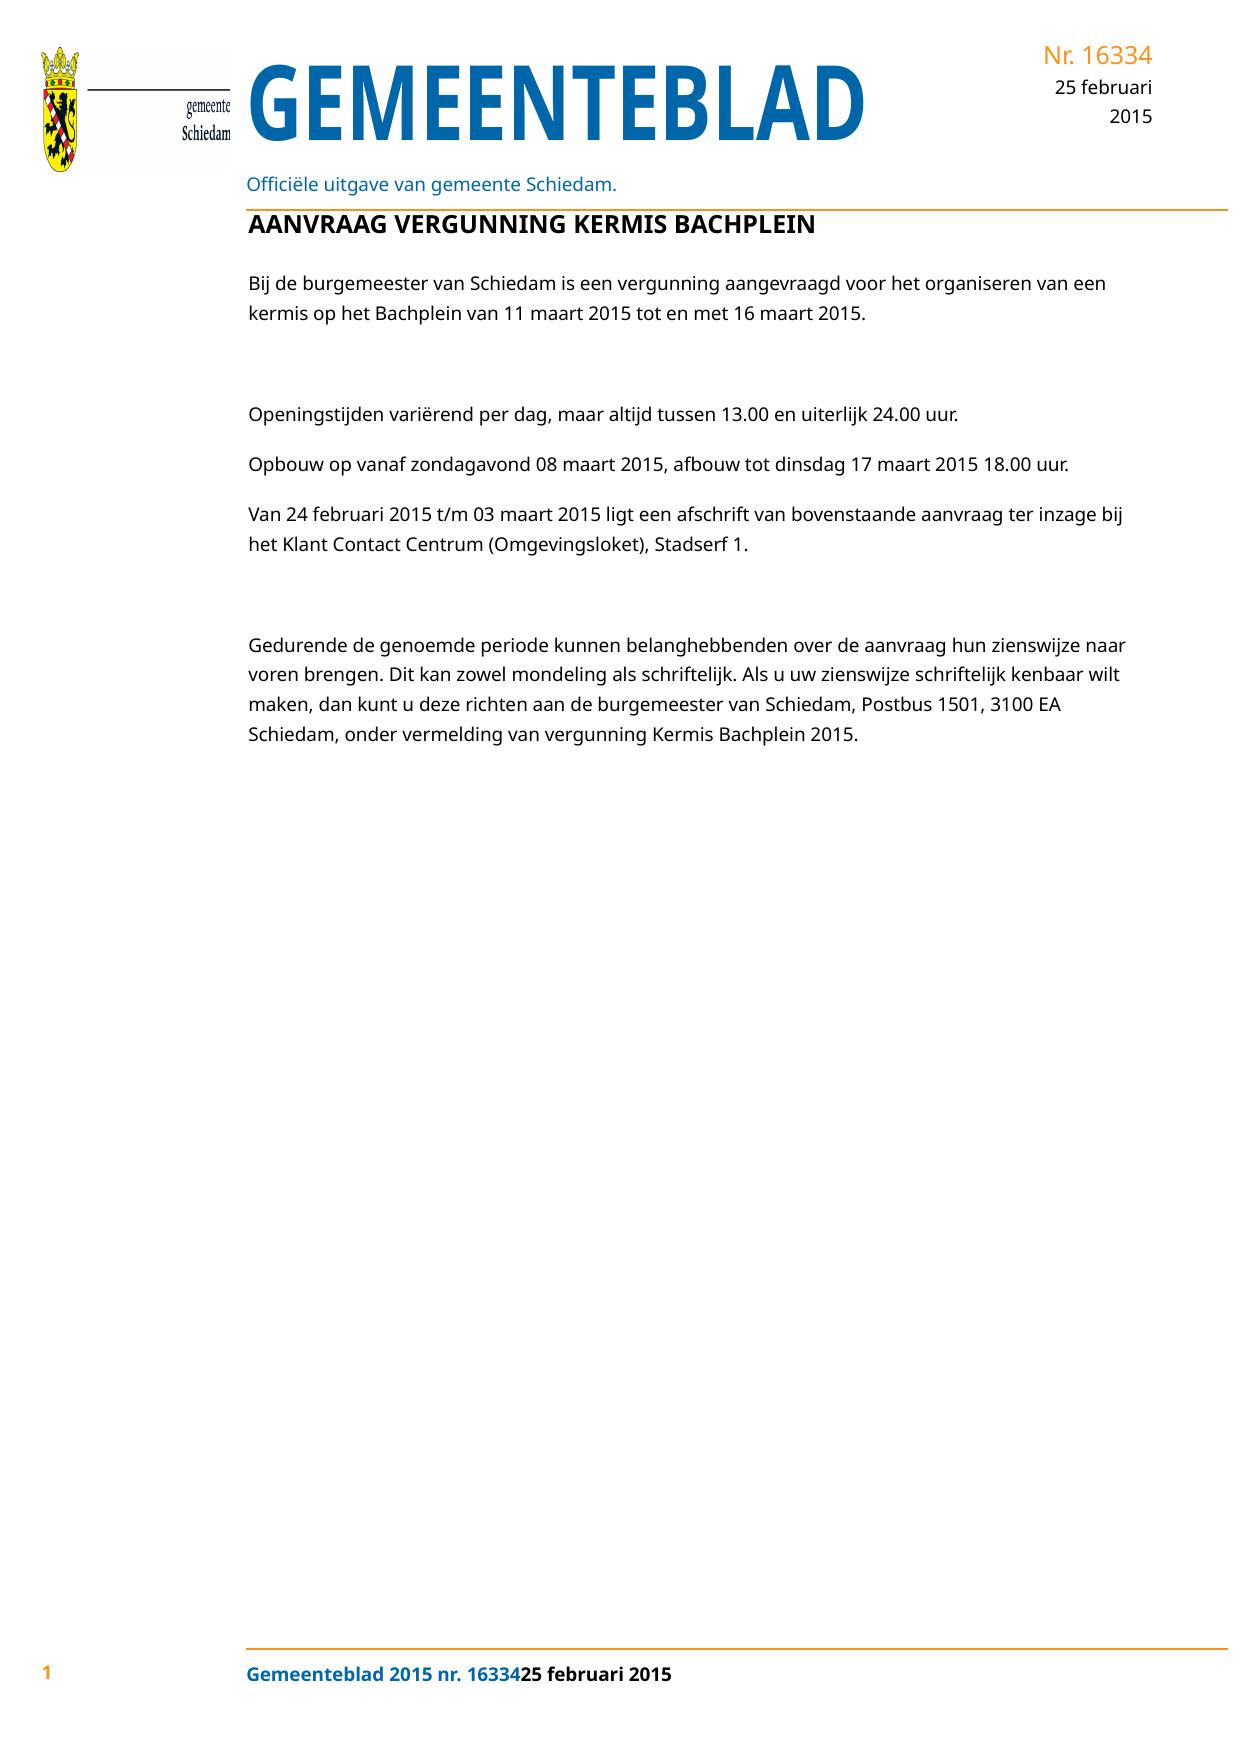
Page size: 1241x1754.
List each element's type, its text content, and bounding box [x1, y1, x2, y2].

text AANVRAAG VERGUNNING KERMIS BACHPLEIN [248, 211, 1152, 241]
text Openingstijden variërend per dag, maar altijd tussen 13.00 en uiterlijk 24.00 uur. [248, 401, 1152, 426]
text Bij de burgemeester van Schiedam is een vergunning aangevraagd voor het organiseren van een kermis op het Bachplein van 11 maart 2015 tot en met 16 maart 2015. [248, 270, 1152, 326]
text Gedurende de genoemde periode kunnen belanghebbenden over de aanvraag hun zienswijze naar voren brengen. Dit kan zowel mondeling als schriftelijk. Als u uw zienswijze schriftelijk kenbaar wilt maken, dan kunt u deze richten aan de burgemeester van Schiedam, Postbus 1501, 3100 EA Schiedam, onder vermelding van vergunning Kermis Bachplein 2015. [248, 632, 1152, 746]
text Opbouw op vanaf zondagavond 08 maart 2015, afbouw tot dinsdag 17 maart 2015 18.00 uur. [248, 451, 1152, 477]
text Van 24 februari 2015 t/m 03 maart 2015 ligt een afschrift van bovenstaande aanvraag ter inzage bij het Klant Contact Centrum (Omgevingsloket), Stadserf 1. [248, 502, 1152, 557]
picture [41, 47, 231, 172]
